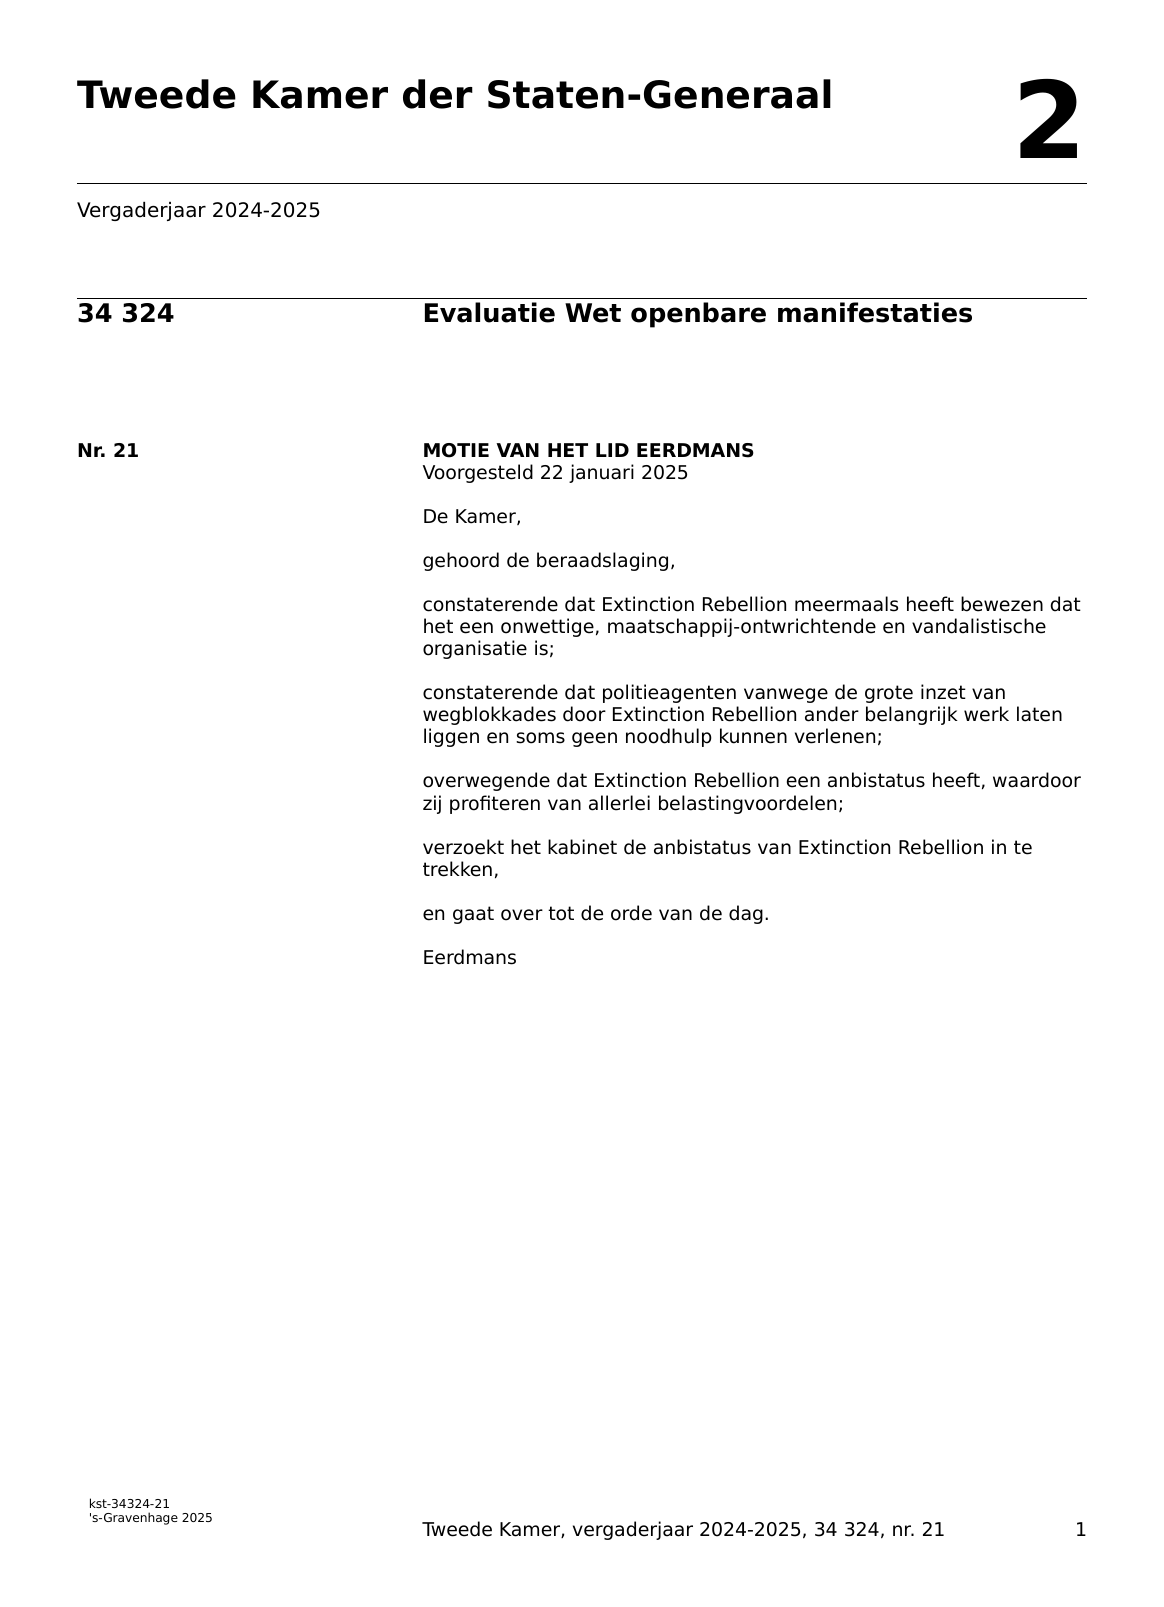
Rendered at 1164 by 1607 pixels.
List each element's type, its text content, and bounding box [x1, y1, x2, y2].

text Voorgesteld 22 januari 2025 [422, 462, 1087, 484]
table_header 2 [886, 59, 1087, 183]
text De Kamer, [422, 506, 1087, 528]
table_cell Vergaderjaar 2024-2025 [77, 184, 1087, 298]
text en gaat over tot de orde van de dag. [422, 903, 1087, 925]
text overwegende dat Extinction Rebellion een anbistatus heeft, waardoor zij profiteren van allerlei belastingvoordelen; [422, 770, 1087, 814]
text Eerdmans [422, 947, 1087, 969]
text 's-Gravenhage 2025 [88, 1511, 323, 1525]
subtitle 34 324 Evaluatie Wet openbare manifestaties [77, 299, 1087, 329]
text gehoord de beraadslaging, [422, 550, 1087, 572]
table_header Tweede Kamer der Staten-Generaal [77, 59, 886, 183]
text verzoekt het kabinet de anbistatus van Extinction Rebellion in te trekken, [422, 837, 1087, 881]
subtitle Nr. 21 MOTIE VAN HET LID EERDMANS [77, 440, 1087, 462]
text kst-34324-21 [88, 1497, 323, 1511]
text constaterende dat Extinction Rebellion meermaals heeft bewezen dat het een onwettige, maatschappij-ontwrichtende en vandalistische organisatie is; [422, 594, 1087, 660]
text constaterende dat politieagenten vanwege de grote inzet van wegblokkades door Extinction Rebellion ander belangrijk werk laten liggen en soms geen noodhulp kunnen verlenen; [422, 682, 1087, 748]
